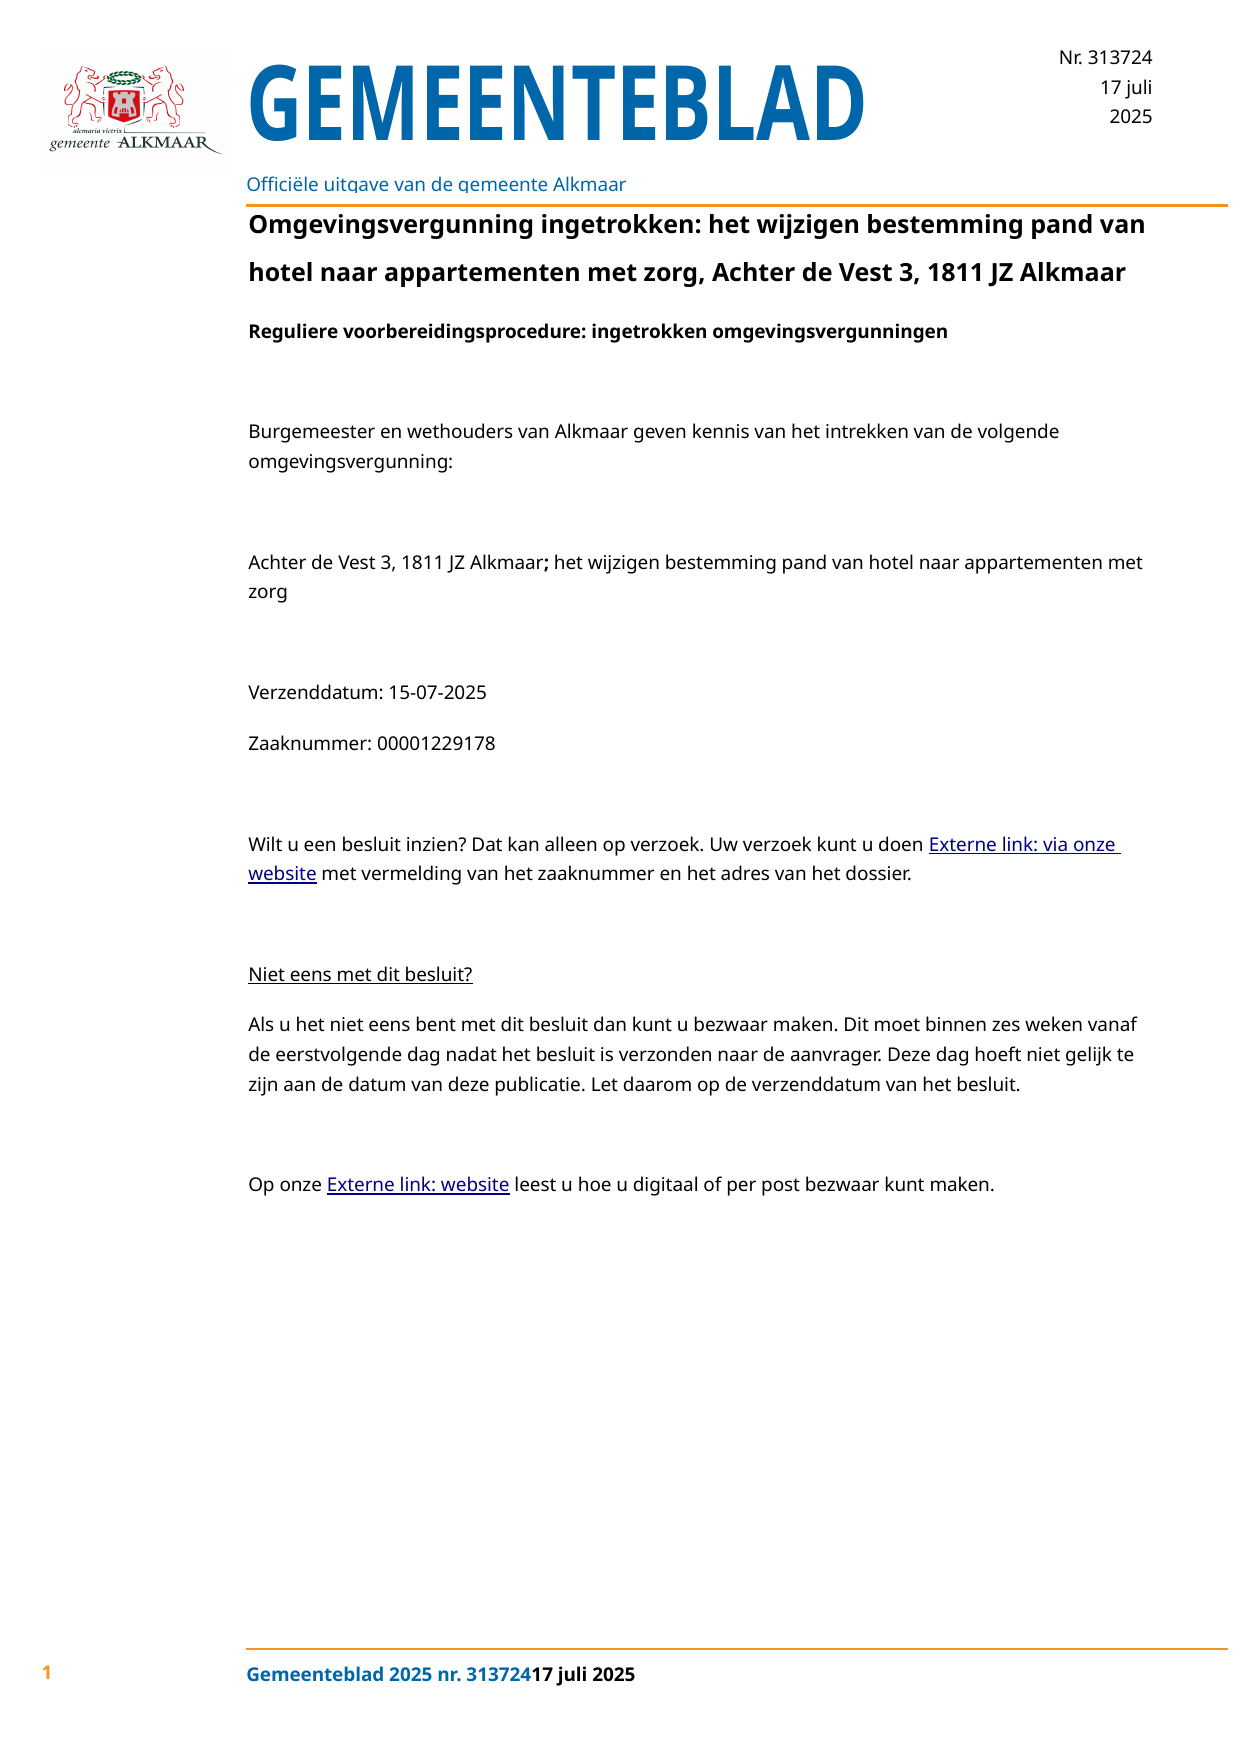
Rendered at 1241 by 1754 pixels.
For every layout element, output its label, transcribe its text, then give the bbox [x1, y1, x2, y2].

text Achter de Vest 3, 1811 JZ Alkmaar; het wijzigen bestemming pand van hotel naar appartementen met zorg [248, 549, 1152, 604]
text Niet eens met dit besluit? [248, 961, 1152, 987]
picture [41, 47, 231, 172]
text Verzenddatum: 15-07-2025 [248, 679, 1152, 705]
text Wilt u een besluit inzien? Dat kan alleen op verzoek. Uw verzoek kunt u doen Externe link: via onze website met vermelding van het zaaknummer en het adres van het dossier. [248, 831, 1152, 886]
text Reguliere voorbereidingsprocedure: ingetrokken omgevingsvergunningen [248, 318, 1152, 344]
text Op onze Externe link: website leest u hoe u digitaal of per post bezwaar kunt maken. [248, 1172, 1152, 1197]
text Als u het niet eens bent met dit besluit dan kunt u bezwaar maken. Dit moet binnen zes weken vanaf de eerstvolgende dag nadat het besluit is verzonden naar de aanvrager. Deze dag hoeft niet gelijk te zijn aan de datum van deze publicatie. Let daarom op de verzenddatum van het besluit. [248, 1012, 1152, 1097]
text Zaaknummer: 00001229178 [248, 730, 1152, 756]
text Burgemeester en wethouders van Alkmaar geven kennis van het intrekken van de volgende omgevingsvergunning: [248, 419, 1152, 474]
text Omgevingsvergunning ingetrokken: het wijzigen bestemming pand van hotel naar appartementen met zorg, Achter de Vest 3, 1811 JZ Alkmaar [248, 207, 1152, 288]
